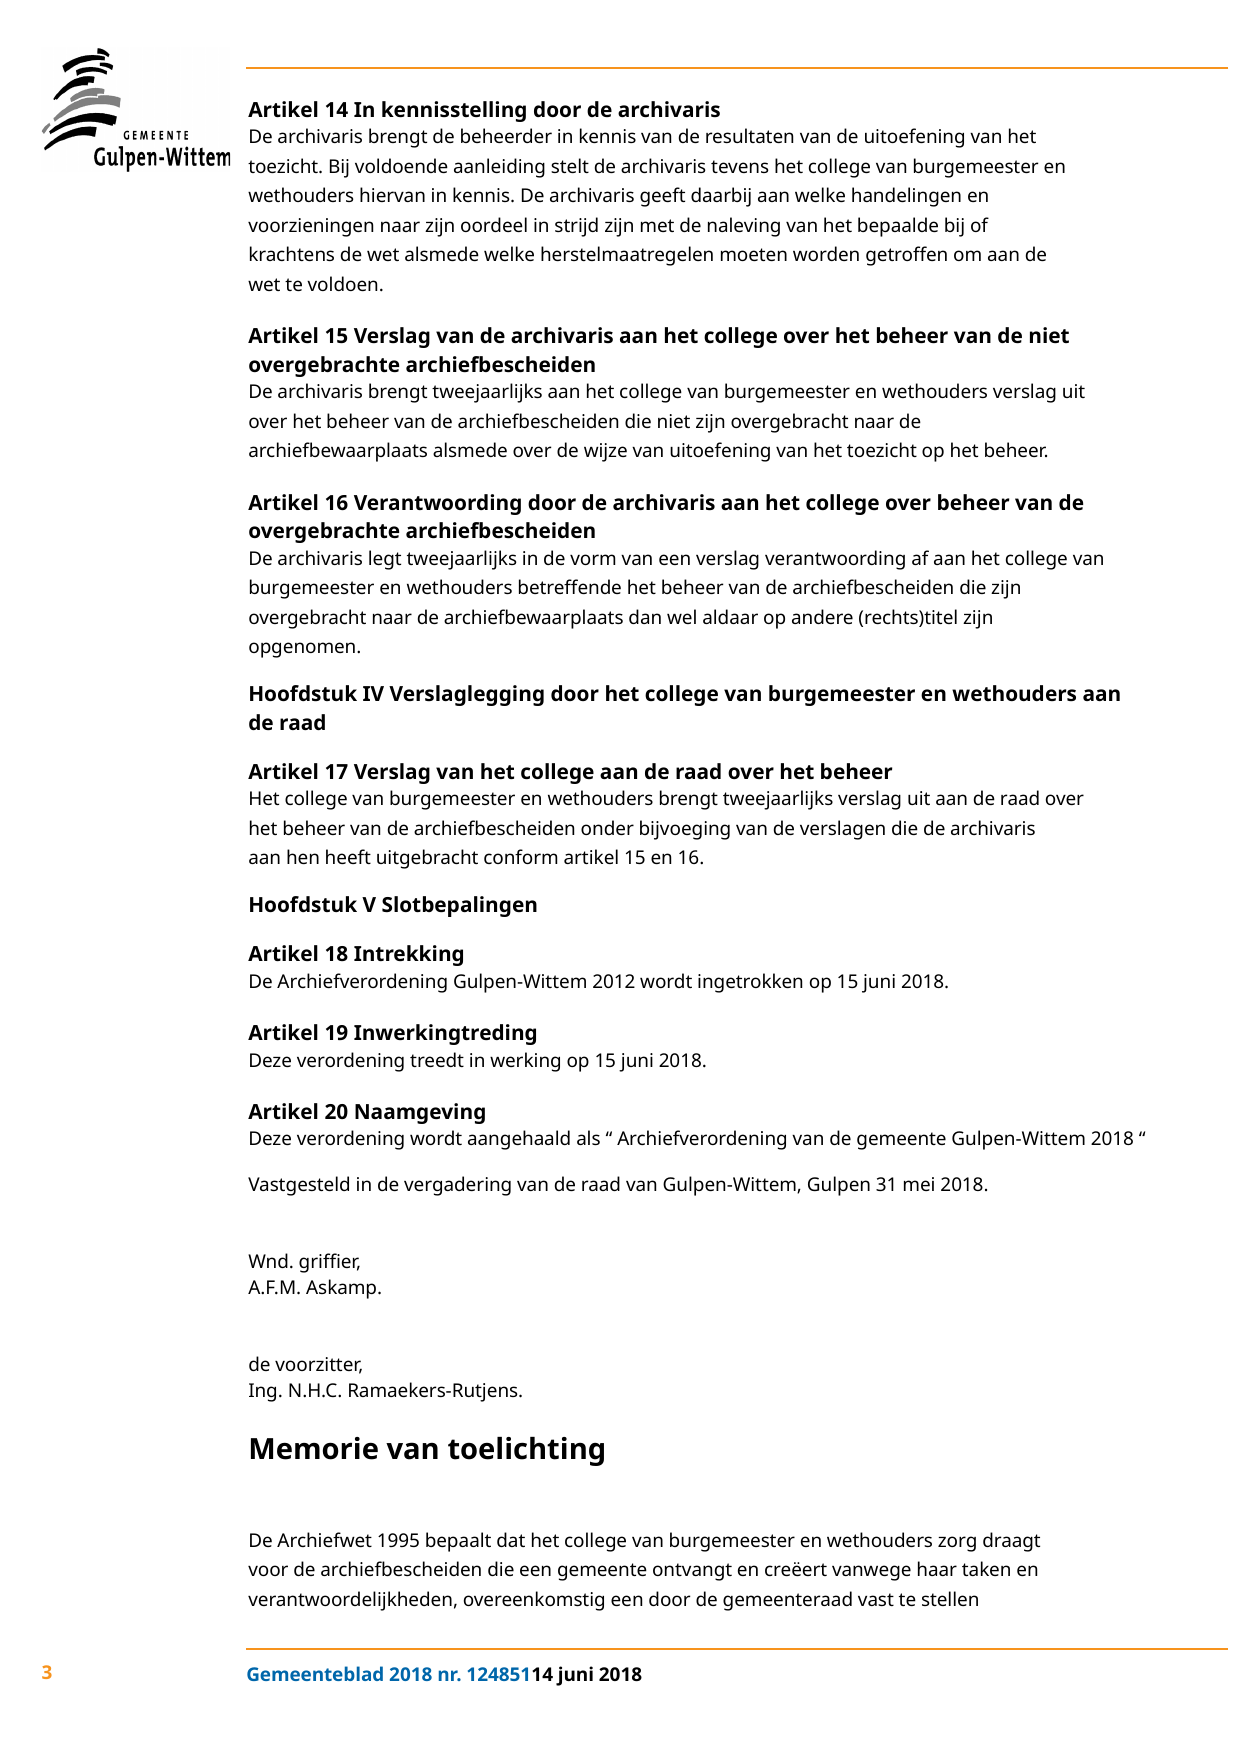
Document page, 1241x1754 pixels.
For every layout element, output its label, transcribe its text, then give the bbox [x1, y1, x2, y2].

text Artikel 15 Verslag van de archivaris aan het college over het beheer van de niet overgebrachte archiefbescheiden [248, 322, 1152, 378]
text De archivaris brengt de beheerder in kennis van de resultaten van de uitoefening van het [248, 123, 1152, 149]
text De archivaris brengt tweejaarlijks aan het college van burgemeester en wethouders verslag uit [248, 378, 1152, 404]
text Deze verordening wordt aangehaald als “ Archiefverordening van de gemeente Gulpen-Wittem 2018 “ [248, 1126, 1152, 1151]
text De Archiefverordening Gulpen-Wittem 2012 wordt ingetrokken op 15 juni 2018. [248, 968, 1152, 994]
text Ing. N.H.C. Ramaekers-Rutjens. [248, 1377, 1152, 1403]
text Hoofdstuk V Slotbepalingen [248, 890, 1152, 919]
text Artikel 19 Inwerkingtreding [248, 1018, 1152, 1047]
text Deze verordening treedt in werking op 15 juni 2018. [248, 1047, 1152, 1072]
text A.F.M. Askamp. [248, 1274, 1152, 1300]
text aan hen heeft uitgebracht conform artikel 15 en 16. [248, 844, 1152, 870]
text wethouders hiervan in kennis. De archivaris geeft daarbij aan welke handelingen en [248, 182, 1152, 208]
text Artikel 18 Intrekking [248, 939, 1152, 968]
text Vastgesteld in de vergadering van de raad van Gulpen-Wittem, Gulpen 31 mei 2018. [248, 1171, 1152, 1197]
text Artikel 17 Verslag van het college aan de raad over het beheer [248, 757, 1152, 785]
text Memorie van toelichting [248, 1428, 1152, 1468]
text Hoofdstuk IV Verslaglegging door het college van burgemeester en wethouders aan de raad [248, 679, 1152, 736]
text toezicht. Bij voldoende aanleiding stelt de archivaris tevens het college van burgemeester en [248, 153, 1152, 178]
picture [41, 47, 231, 172]
text Artikel 16 Verantwoording door de archivaris aan het college over beheer van de overgebrachte archiefbescheiden [248, 488, 1152, 545]
text voorzieningen naar zijn oordeel in strijd zijn met de naleving van het bepaalde bij of [248, 212, 1152, 238]
text De archivaris legt tweejaarlijks in de vorm van een verslag verantwoording af aan het college van [248, 545, 1152, 571]
text Het college van burgemeester en wethouders brengt tweejaarlijks verslag uit aan de raad over [248, 785, 1152, 811]
text over het beheer van de archiefbescheiden die niet zijn overgebracht naar de [248, 408, 1152, 434]
text overgebracht naar de archiefbewaarplaats dan wel aldaar op andere (rechts)titel zijn [248, 604, 1152, 630]
text Artikel 14 In kennisstelling door de archivaris [248, 95, 1152, 123]
text wet te voldoen. [248, 271, 1152, 297]
text krachtens de wet alsmede welke herstelmaatregelen moeten worden getroffen om aan de [248, 242, 1152, 267]
text de voorzitter, [248, 1351, 1152, 1377]
text Wnd. griffier, [248, 1248, 1152, 1274]
text het beheer van de archiefbescheiden onder bijvoeging van de verslagen die de archivaris [248, 815, 1152, 841]
text verantwoordelijkheden, overeenkomstig een door de gemeenteraad vast te stellen [248, 1586, 1152, 1612]
text voor de archiefbescheiden die een gemeente ontvangt en creëert vanwege haar taken en [248, 1557, 1152, 1582]
text archiefbewaarplaats alsmede over de wijze van uitoefening van het toezicht op het beheer. [248, 438, 1152, 463]
text De Archiefwet 1995 bepaalt dat het college van burgemeester en wethouders zorg draagt [248, 1527, 1152, 1553]
text Artikel 20 Naamgeving [248, 1097, 1152, 1126]
text burgemeester en wethouders betreffende het beheer van de archiefbescheiden die zijn [248, 574, 1152, 600]
text opgenomen. [248, 634, 1152, 659]
